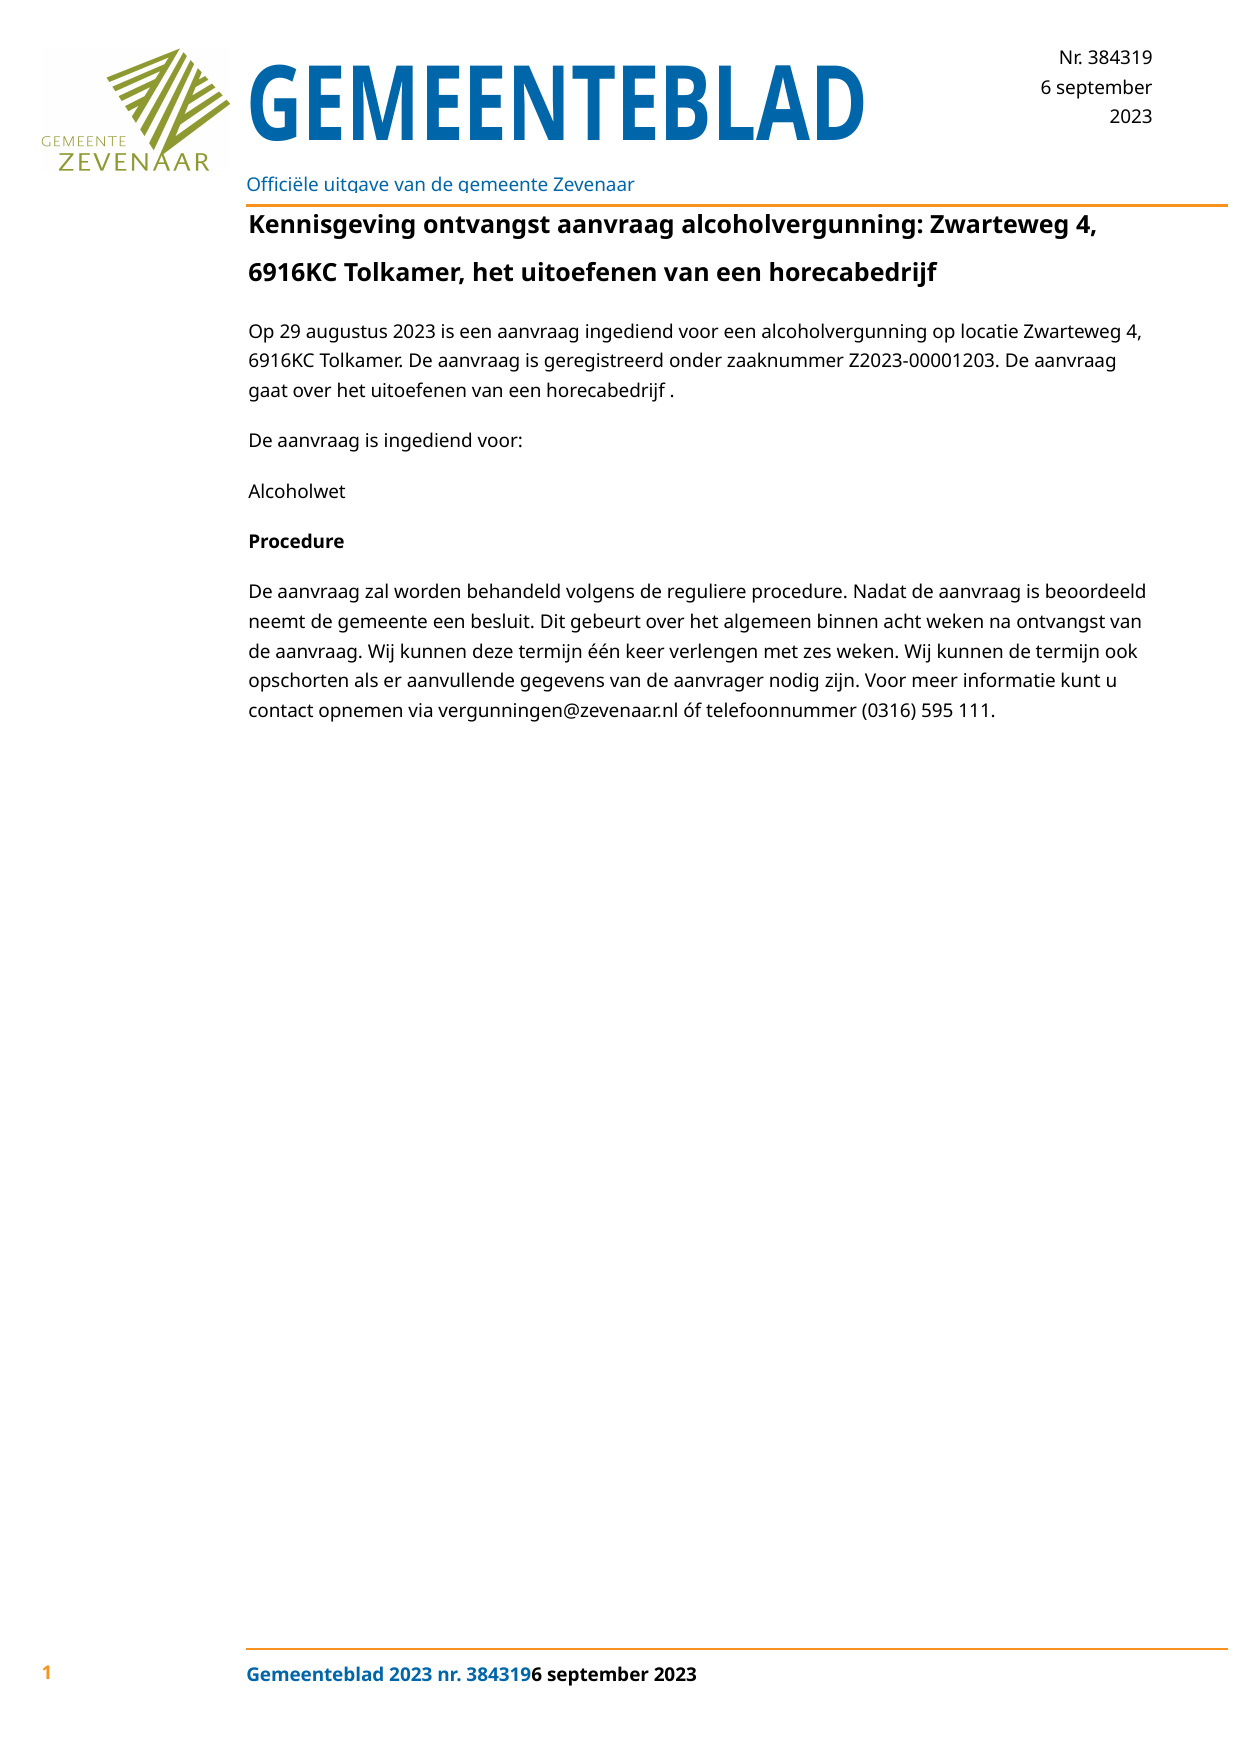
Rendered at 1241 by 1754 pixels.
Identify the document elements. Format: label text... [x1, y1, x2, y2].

text De aanvraag zal worden behandeld volgens de reguliere procedure. Nadat de aanvraag is beoordeeld neemt de gemeente een besluit. Dit gebeurt over het algemeen binnen acht weken na ontvangst van de aanvraag. Wij kunnen deze termijn één keer verlengen met zes weken. Wij kunnen de termijn ook opschorten als er aanvullende gegevens van de aanvrager nodig zijn. Voor meer informatie kunt u contact opnemen via vergunningen@zevenaar.nl óf telefoonnummer (0316) 595 111. [248, 579, 1152, 723]
text Op 29 augustus 2023 is een aanvraag ingediend voor een alcoholvergunning op locatie Zwarteweg 4, 6916KC Tolkamer. De aanvraag is geregistreerd onder zaaknummer Z2023-00001203. De aanvraag gaat over het uitoefenen van een horecabedrijf . [248, 318, 1152, 403]
text Alcoholwet [248, 478, 1152, 504]
picture [41, 47, 231, 172]
text Kennisgeving ontvangst aanvraag alcoholvergunning: Zwarteweg 4, 6916KC Tolkamer, het uitoefenen van een horecabedrijf [248, 207, 1152, 288]
text De aanvraag is ingediend voor: [248, 427, 1152, 453]
text Procedure [248, 528, 1152, 554]
